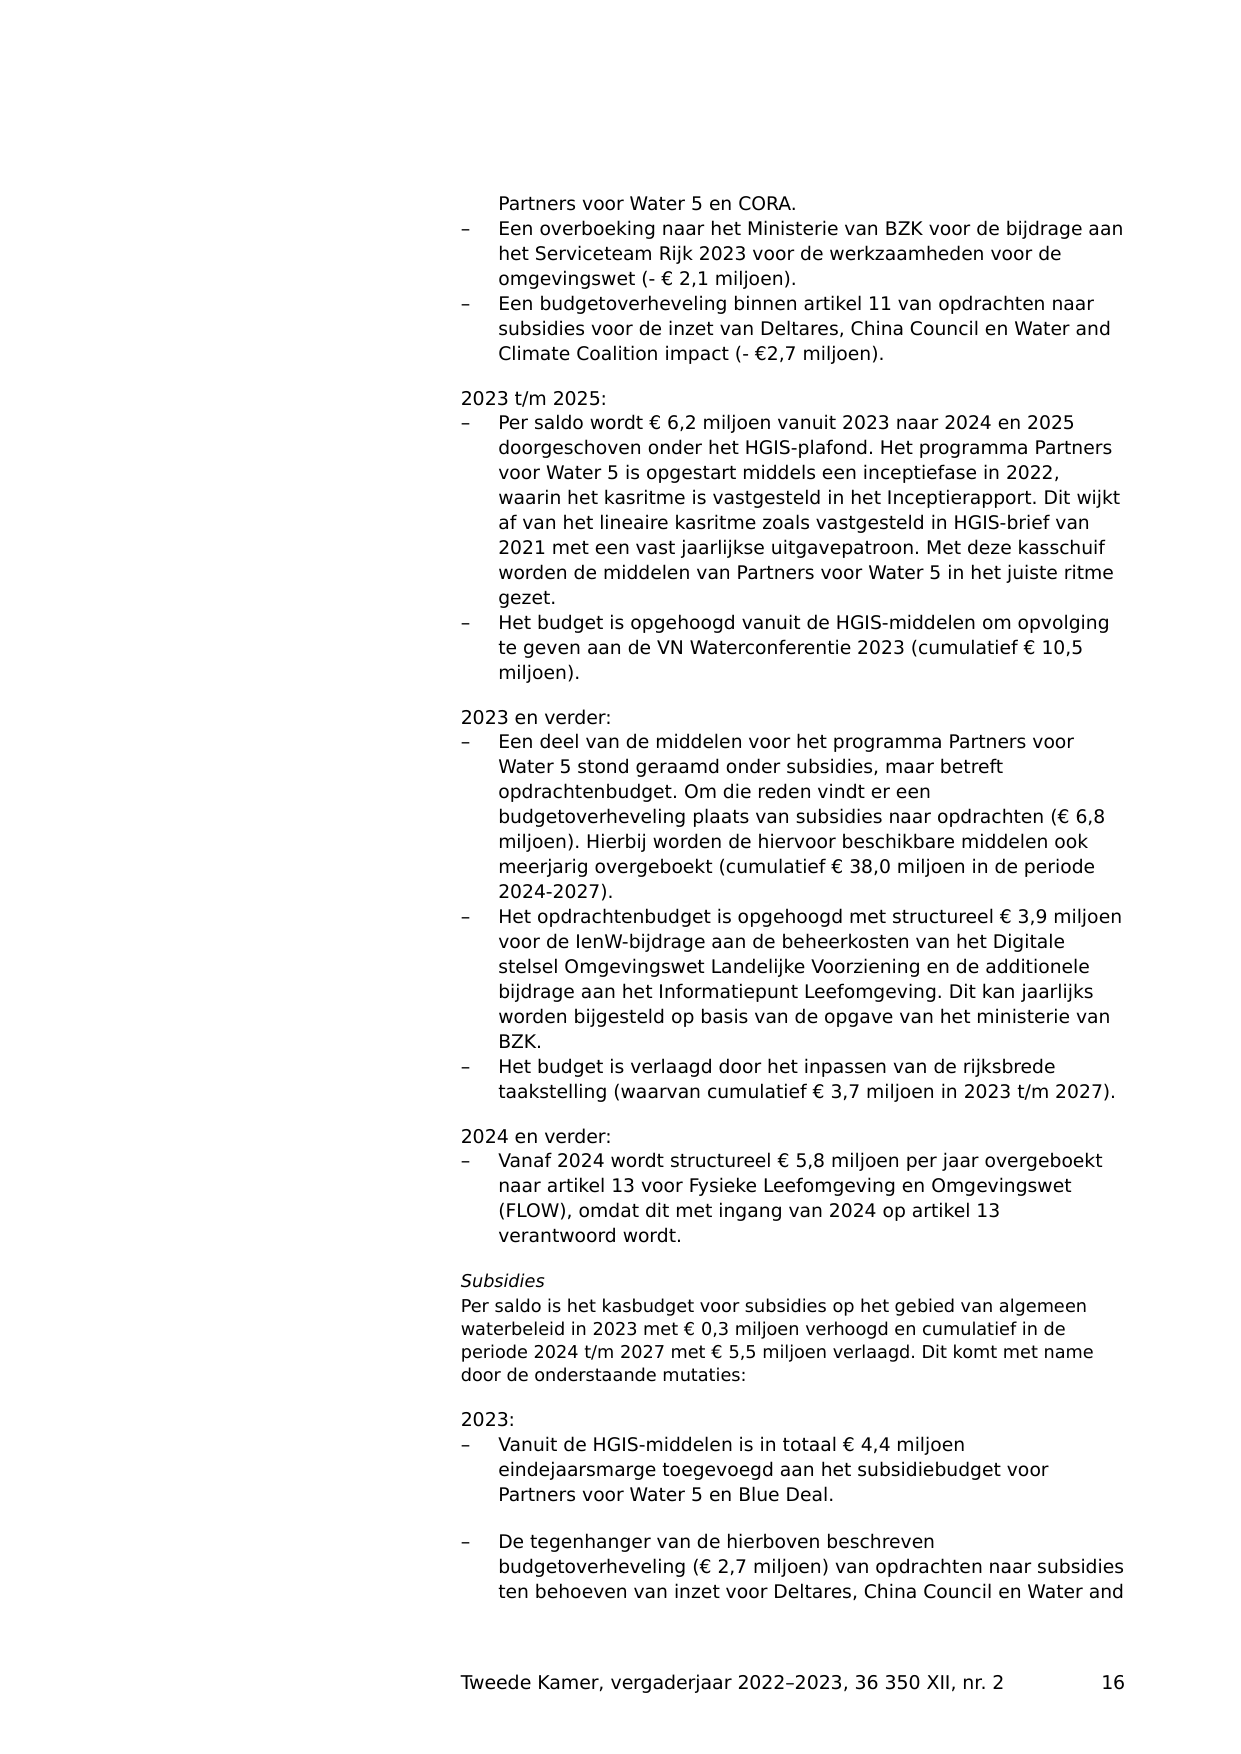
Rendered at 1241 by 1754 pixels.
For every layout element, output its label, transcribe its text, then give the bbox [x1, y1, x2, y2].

list Partners voor Water 5 en CORA. [461, 191, 1125, 216]
text 2024 en verder: [461, 1126, 1125, 1148]
list Het budget is verlaagd door het inpassen van de rijksbrede taakstelling (waarvan cumulatief € 3,7 miljoen in 2023 t/m 2027). [461, 1054, 1125, 1104]
list De tegenhanger van de hierboven beschreven budgetoverheveling (€ 2,7 miljoen) van opdrachten naar subsidies ten behoeven van inzet voor Deltares, China Council en Water and [461, 1528, 1125, 1603]
list Een budgetoverheveling binnen artikel 11 van opdrachten naar subsidies voor de inzet van Deltares, China Council en Water and Climate Coalition impact (- €2,7 miljoen). [461, 291, 1125, 366]
text 2023 t/m 2025: [461, 388, 1125, 410]
list Het opdrachtenbudget is opgehoogd met structureel € 3,9 miljoen voor de IenW-bijdrage aan de beheerkosten van het Digitale stelsel Omgevingswet Landelijke Voorziening en de additionele bijdrage aan het Informatiepunt Leefomgeving. Dit kan jaarlijks worden bijgesteld op basis van de opgave van het ministerie van BZK. [461, 904, 1125, 1054]
list Een deel van de middelen voor het programma Partners voor Water 5 stond geraamd onder subsidies, maar betreft opdrachtenbudget. Om die reden vindt er een budgetoverheveling plaats van subsidies naar opdrachten (€ 6,8 miljoen). Hierbij worden de hiervoor beschikbare middelen ook meerjarig overgeboekt (cumulatief € 38,0 miljoen in de periode 2024-2027). [461, 729, 1125, 904]
list Het budget is opgehoogd vanuit de HGIS-middelen om opvolging te geven aan de VN Waterconferentie 2023 (cumulatief € 10,5 miljoen). [461, 610, 1125, 685]
text 2023: [461, 1409, 1125, 1431]
text 2023 en verder: [461, 707, 1125, 729]
list Per saldo wordt € 6,2 miljoen vanuit 2023 naar 2024 en 2025 doorgeschoven onder het HGIS-plafond. Het programma Partners voor Water 5 is opgestart middels een inceptiefase in 2022, waarin het kasritme is vastgesteld in het Inceptierapport. Dit wijkt af van het lineaire kasritme zoals vastgesteld in HGIS-brief van 2021 met een vast jaarlijkse uitgavepatroon. Met deze kasschuif worden de middelen van Partners voor Water 5 in het juiste ritme gezet. [461, 410, 1125, 610]
text Per saldo is het kasbudget voor subsidies op het gebied van algemeen waterbeleid in 2023 met € 0,3 miljoen verhoogd en cumulatief in de periode 2024 t/m 2027 met € 5,5 miljoen verlaagd. Dit komt met name door de onderstaande mutaties: [461, 1294, 1125, 1386]
list Een overboeking naar het Ministerie van BZK voor de bijdrage aan het Serviceteam Rijk 2023 voor de werkzaamheden voor de omgevingswet (- € 2,1 miljoen). [461, 216, 1125, 291]
list Vanaf 2024 wordt structureel € 5,8 miljoen per jaar overgeboekt naar artikel 13 voor Fysieke Leefomgeving en Omgevingswet (FLOW), omdat dit met ingang van 2024 op artikel 13 verantwoord wordt. [461, 1148, 1125, 1248]
list Vanuit de HGIS-middelen is in totaal € 4,4 miljoen eindejaarsmarge toegevoegd aan het subsidiebudget voor Partners voor Water 5 en Blue Deal. [461, 1431, 1125, 1506]
text Subsidies [461, 1269, 1125, 1292]
